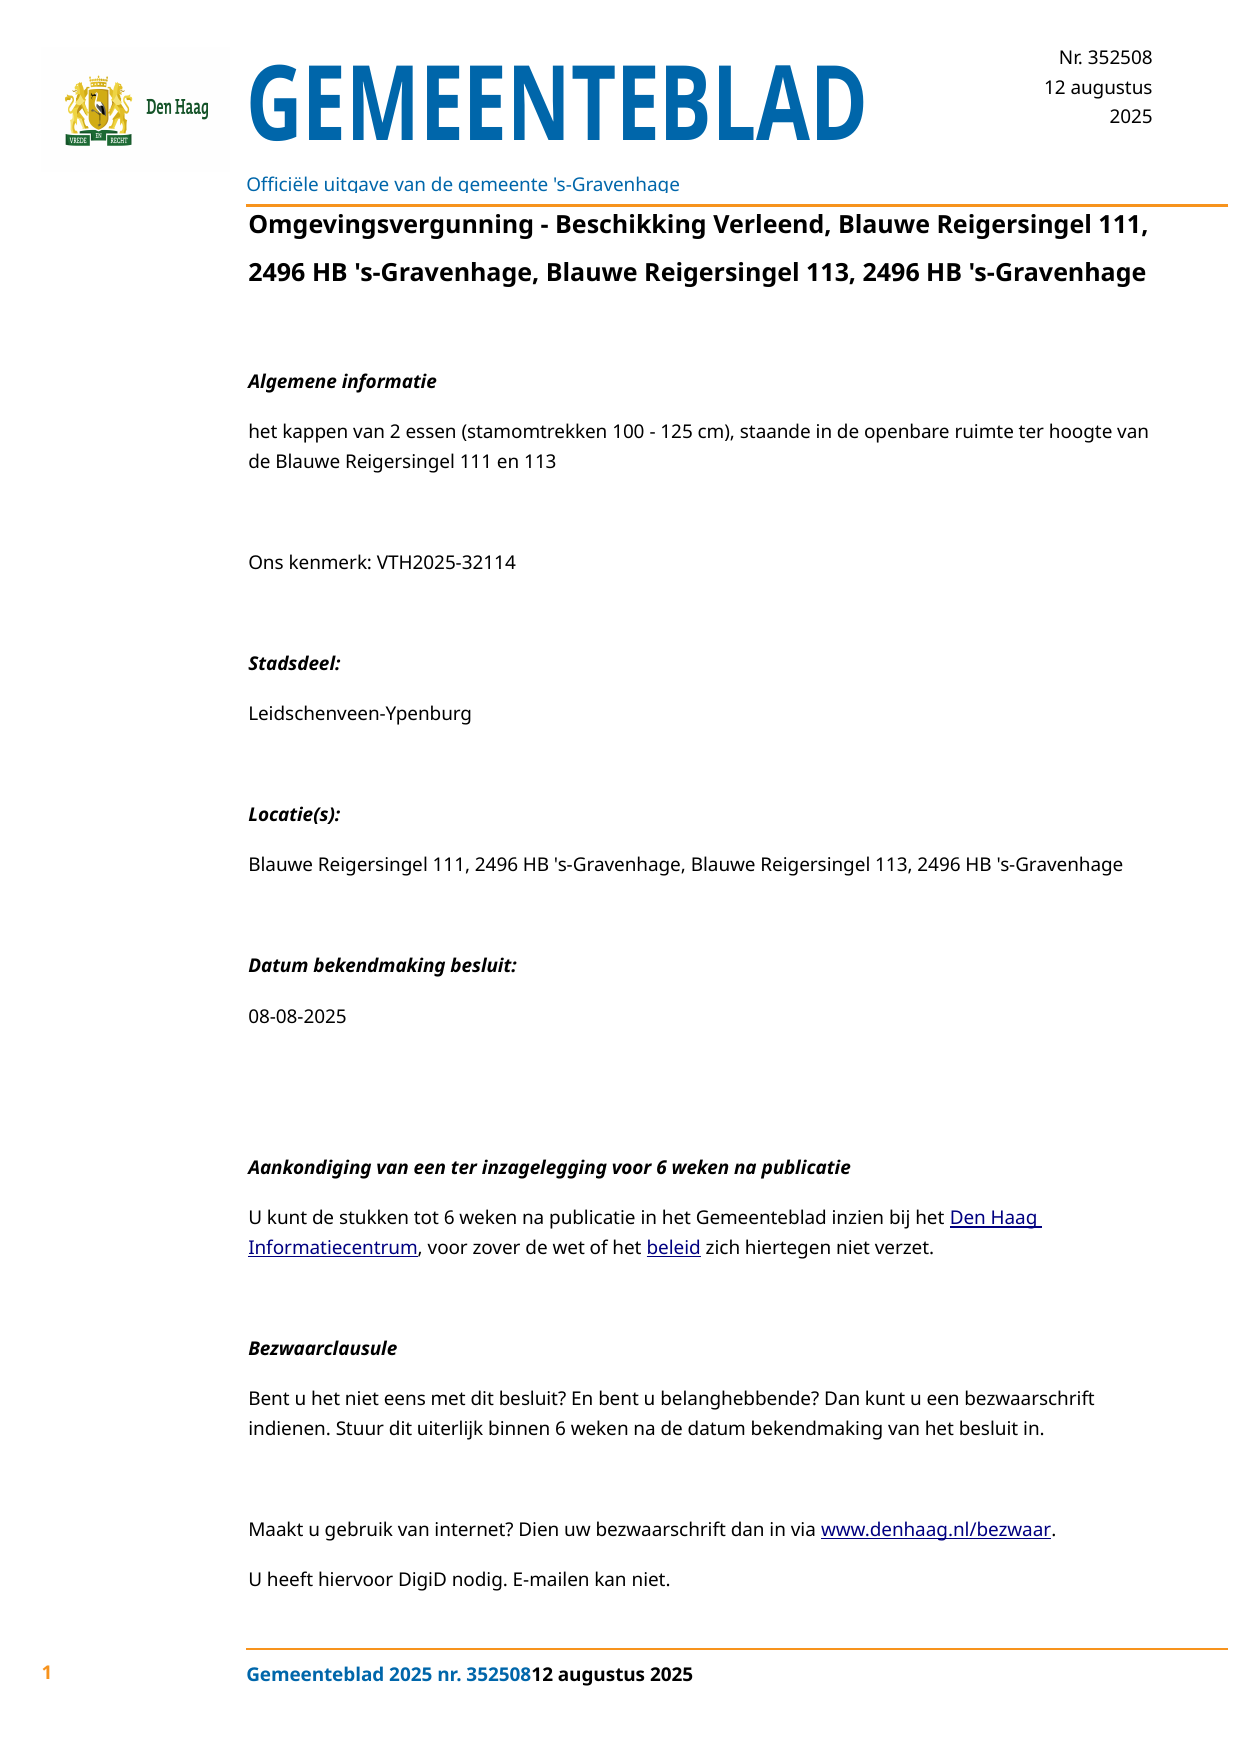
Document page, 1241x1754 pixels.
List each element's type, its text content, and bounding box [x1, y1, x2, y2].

text U heeft hiervoor DigiD nodig. E-mailen kan niet. [248, 1566, 1152, 1592]
text Datum bekendmaking besluit: [248, 952, 1152, 978]
text Bezwaarclausule [248, 1335, 1152, 1361]
text Aankondiging van een ter inzagelegging voor 6 weken na publicatie [248, 1154, 1152, 1180]
text het kappen van 2 essen (stamomtrekken 100 - 125 cm), staande in de openbare ruimte ter hoogte van de Blauwe Reigersingel 111 en 113 [248, 419, 1152, 474]
text Omgevingsvergunning - Beschikking Verleend, Blauwe Reigersingel 111, 2496 HB 's-Gravenhage, Blauwe Reigersingel 113, 2496 HB 's-Gravenhage [248, 207, 1152, 288]
text Maakt u gebruik van internet? Dien uw bezwaarschrift dan in via www.denhaag.nl/bezwaar. [248, 1516, 1152, 1542]
text U kunt de stukken tot 6 weken na publicatie in het Gemeenteblad inzien bij het Den Haag Informatiecentrum, voor zover de wet of het beleid zich hiertegen niet verzet. [248, 1204, 1152, 1260]
text Ons kenmerk: VTH2025-32114 [248, 549, 1152, 575]
text Blauwe Reigersingel 111, 2496 HB 's-Gravenhage, Blauwe Reigersingel 113, 2496 HB 's-Gravenhage [248, 852, 1152, 877]
text Stadsdeel: [248, 650, 1152, 676]
text Algemene informatie [248, 368, 1152, 394]
text 08-08-2025 [248, 1003, 1152, 1029]
picture [41, 47, 231, 172]
text Leidschenveen-Ypenburg [248, 700, 1152, 726]
text Bent u het niet eens met dit besluit? En bent u belanghebbende? Dan kunt u een bezwaarschrift indienen. Stuur dit uiterlijk binnen 6 weken na de datum bekendmaking van het besluit in. [248, 1385, 1152, 1441]
text Locatie(s): [248, 801, 1152, 827]
